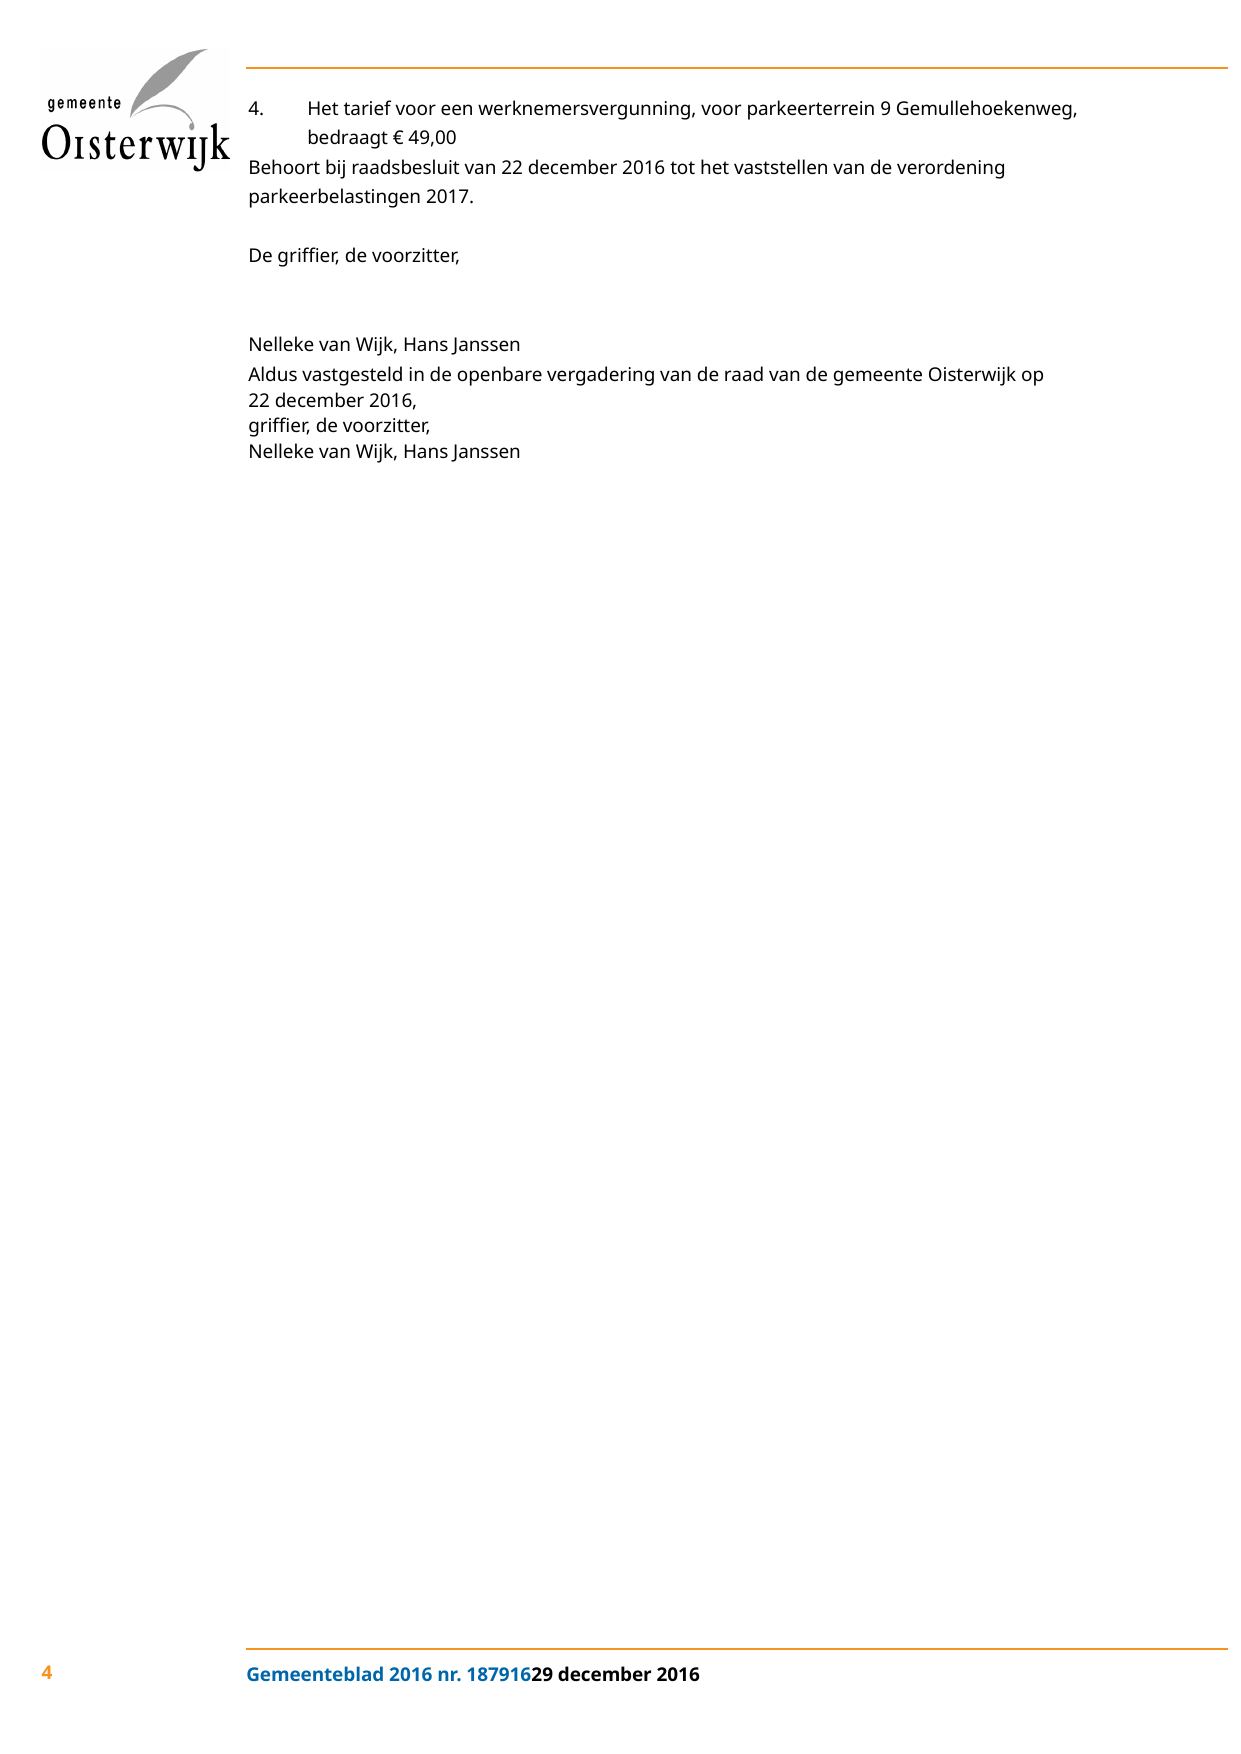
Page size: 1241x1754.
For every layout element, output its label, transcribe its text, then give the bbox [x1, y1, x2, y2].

list Het tarief voor een werknemersvergunning, voor parkeerterrein 9 Gemullehoekenweg, bedraagt € 49,00 [248, 95, 1152, 150]
text De griffier, de voorzitter, [248, 243, 1152, 268]
text Nelleke van Wijk, Hans Janssen [248, 331, 1152, 357]
text 22 december 2016, [248, 387, 1152, 412]
text Nelleke van Wijk, Hans Janssen [248, 438, 1152, 464]
text griffier, de voorzitter, [248, 412, 1152, 438]
text Aldus vastgesteld in de openbare vergadering van de raad van de gemeente Oisterwijk op [248, 361, 1152, 387]
picture [41, 47, 231, 172]
text Behoort bij raadsbesluit van 22 december 2016 tot het vaststellen van de verordening parkeerbelastingen 2017. [248, 154, 1152, 209]
